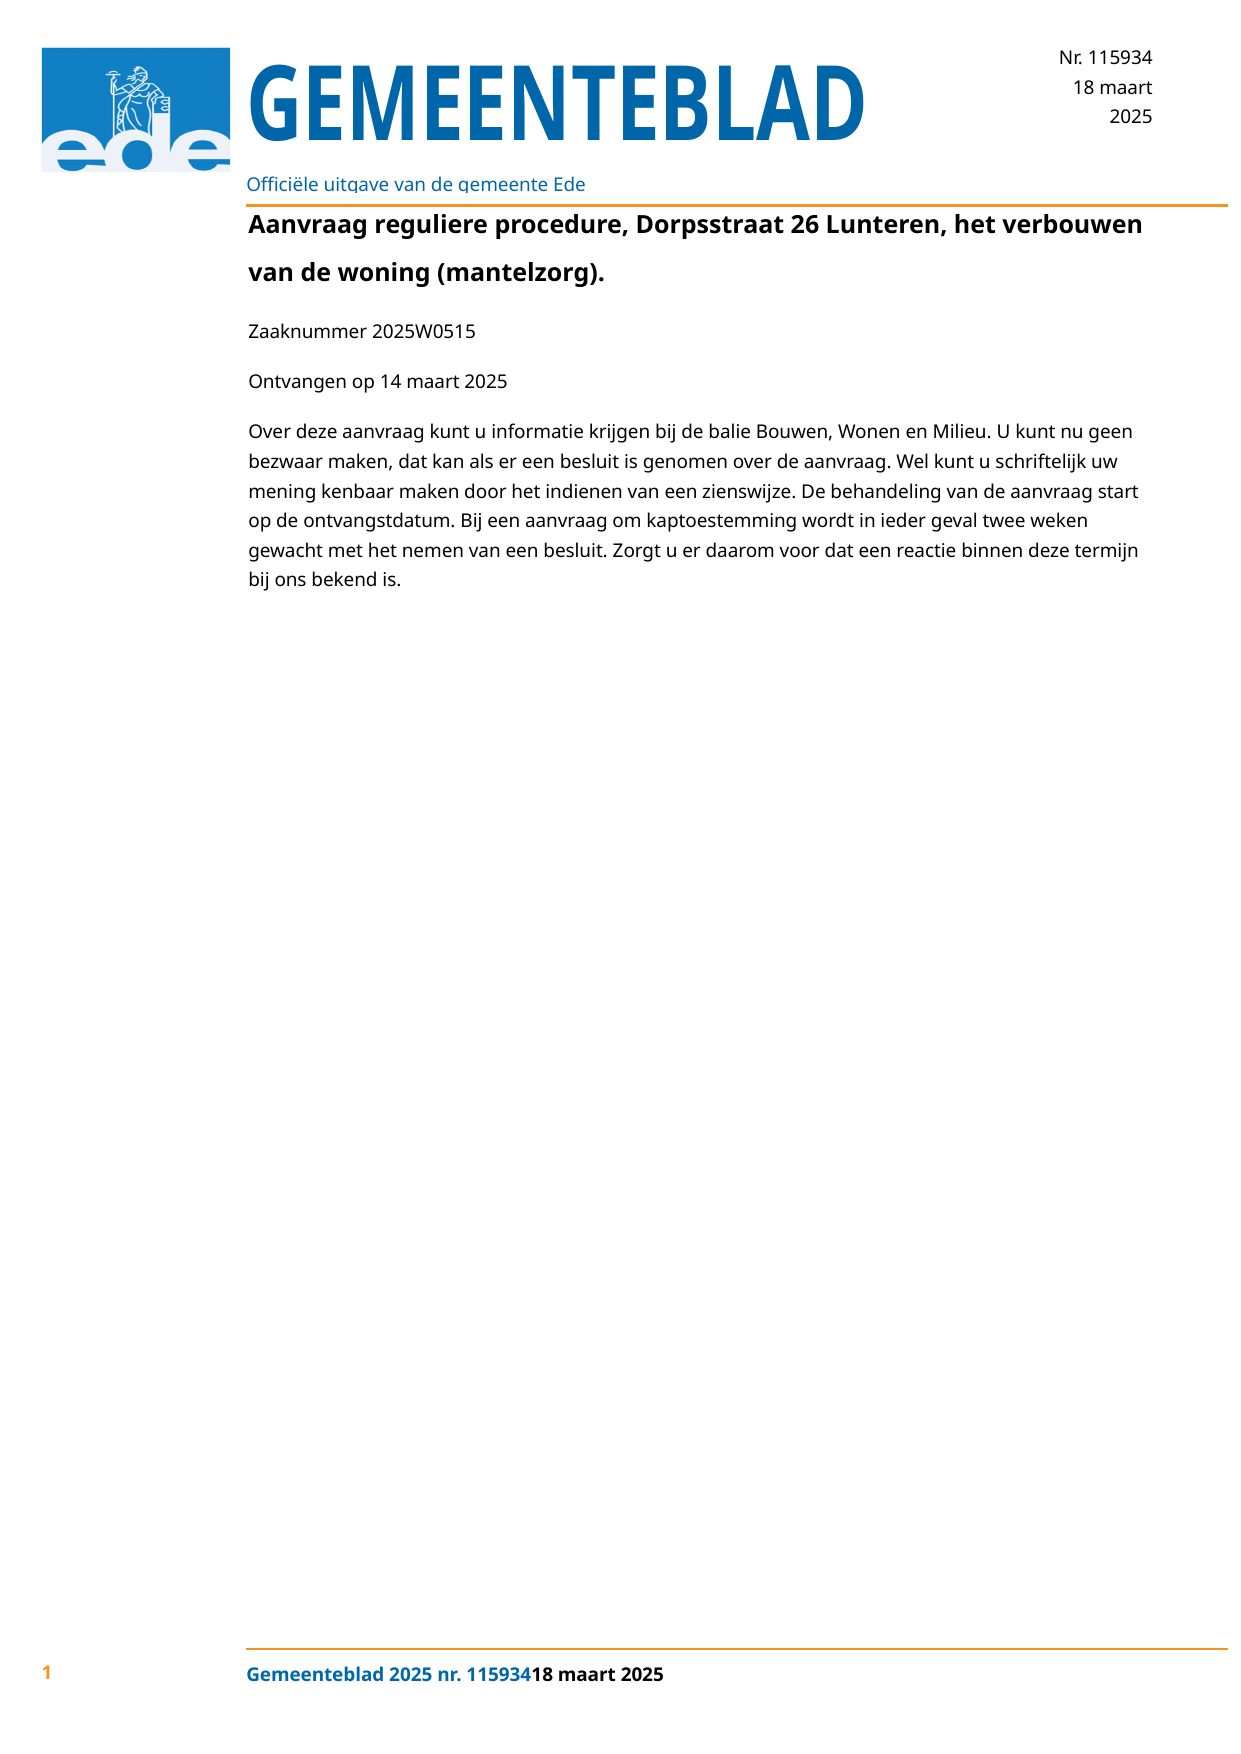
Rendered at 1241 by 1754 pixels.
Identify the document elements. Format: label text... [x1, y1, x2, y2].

text Over deze aanvraag kunt u informatie krijgen bij de balie Bouwen, Wonen en Milieu. U kunt nu geen bezwaar maken, dat kan als er een besluit is genomen over de aanvraag. Wel kunt u schriftelijk uw mening kenbaar maken door het indienen van een zienswijze. De behandeling van de aanvraag start op de ontvangstdatum. Bij een aanvraag om kaptoestemming wordt in ieder geval twee weken gewacht met het nemen van een besluit. Zorgt u er daarom voor dat een reactie binnen deze termijn bij ons bekend is. [248, 419, 1152, 592]
text Ontvangen op 14 maart 2025 [248, 368, 1152, 394]
picture [41, 47, 231, 172]
text Aanvraag reguliere procedure, Dorpsstraat 26 Lunteren, het verbouwen van de woning (mantelzorg). [248, 207, 1152, 288]
text Zaaknummer 2025W0515 [248, 318, 1152, 344]
